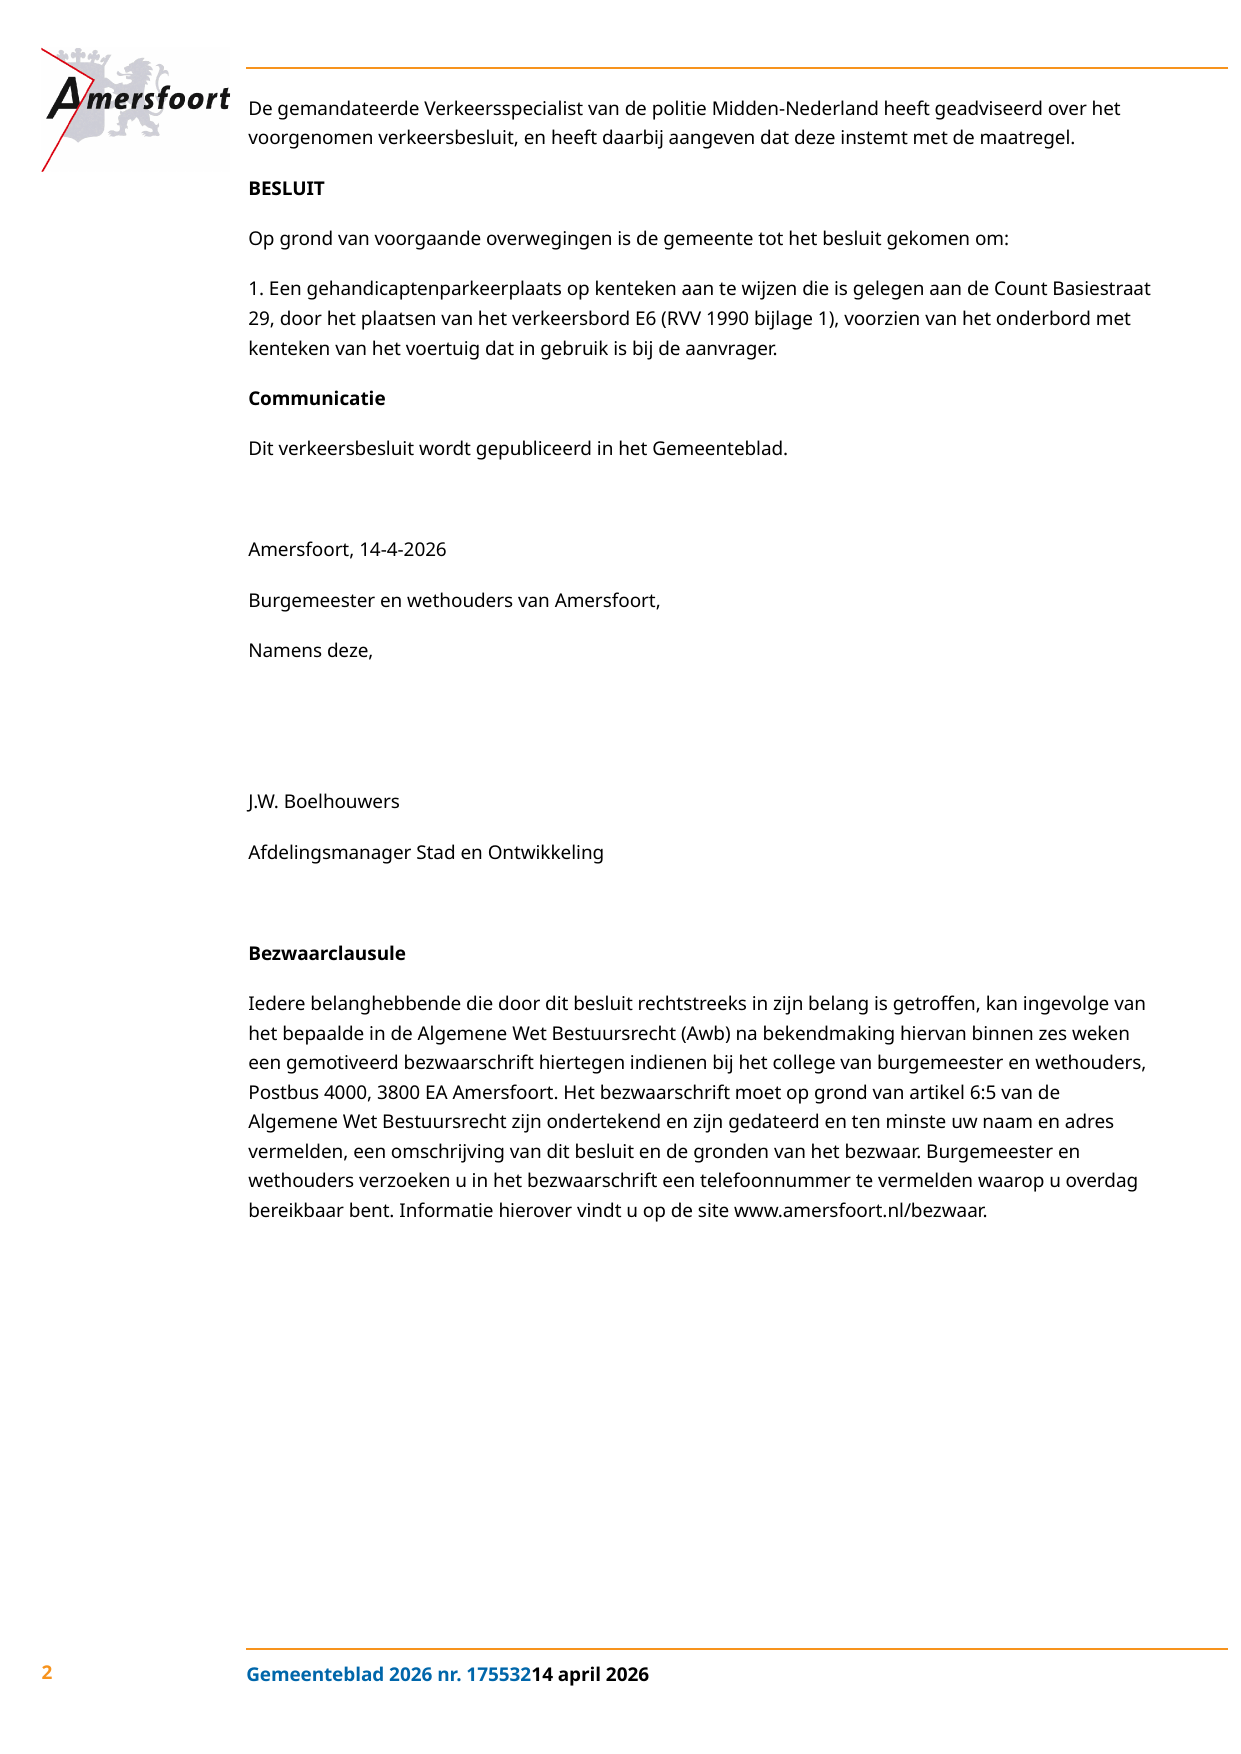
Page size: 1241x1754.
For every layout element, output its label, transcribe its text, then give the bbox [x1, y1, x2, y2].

text Namens deze, [248, 637, 1152, 663]
text De gemandateerde Verkeersspecialist van de politie Midden-Nederland heeft geadviseerd over het voorgenomen verkeersbesluit, en heeft daarbij aangeven dat deze instemt met de maatregel. [248, 95, 1152, 150]
text Amersfoort, 14-4-2026 [248, 536, 1152, 562]
text BESLUIT [248, 175, 1152, 201]
text 1. Een gehandicaptenparkeerplaats op kenteken aan te wijzen die is gelegen aan de Count Basiestraat 29, door het plaatsen van het verkeersbord E6 (RVV 1990 bijlage 1), voorzien van het onderbord met kenteken van het voertuig dat in gebruik is bij de aanvrager. [248, 276, 1152, 361]
text Burgemeester en wethouders van Amersfoort, [248, 587, 1152, 613]
text Iedere belanghebbende die door dit besluit rechtstreeks in zijn belang is getroffen, kan ingevolge van het bepaalde in de Algemene Wet Bestuursrecht (Awb) na bekendmaking hiervan binnen zes weken een gemotiveerd bezwaarschrift hiertegen indienen bij het college van burgemeester en wethouders, Postbus 4000, 3800 EA Amersfoort. Het bezwaarschrift moet op grond van artikel 6:5 van de Algemene Wet Bestuursrecht zijn ondertekend en zijn gedateerd en ten minste uw naam en adres vermelden, een omschrijving van dit besluit en de gronden van het bezwaar. Burgemeester en wethouders verzoeken u in het bezwaarschrift een telefoonnummer te vermelden waarop u overdag bereikbaar bent. Informatie hierover vindt u op de site www.amersfoort.nl/bezwaar. [248, 990, 1152, 1223]
text Dit verkeersbesluit wordt gepubliceerd in het Gemeenteblad. [248, 436, 1152, 461]
text Afdelingsmanager Stad en Ontwikkeling [248, 839, 1152, 865]
text Bezwaarclausule [248, 940, 1152, 966]
text J.W. Boelhouwers [248, 788, 1152, 814]
text Communicatie [248, 385, 1152, 411]
text Op grond van voorgaande overwegingen is de gemeente tot het besluit gekomen om: [248, 225, 1152, 251]
picture [41, 47, 231, 172]
